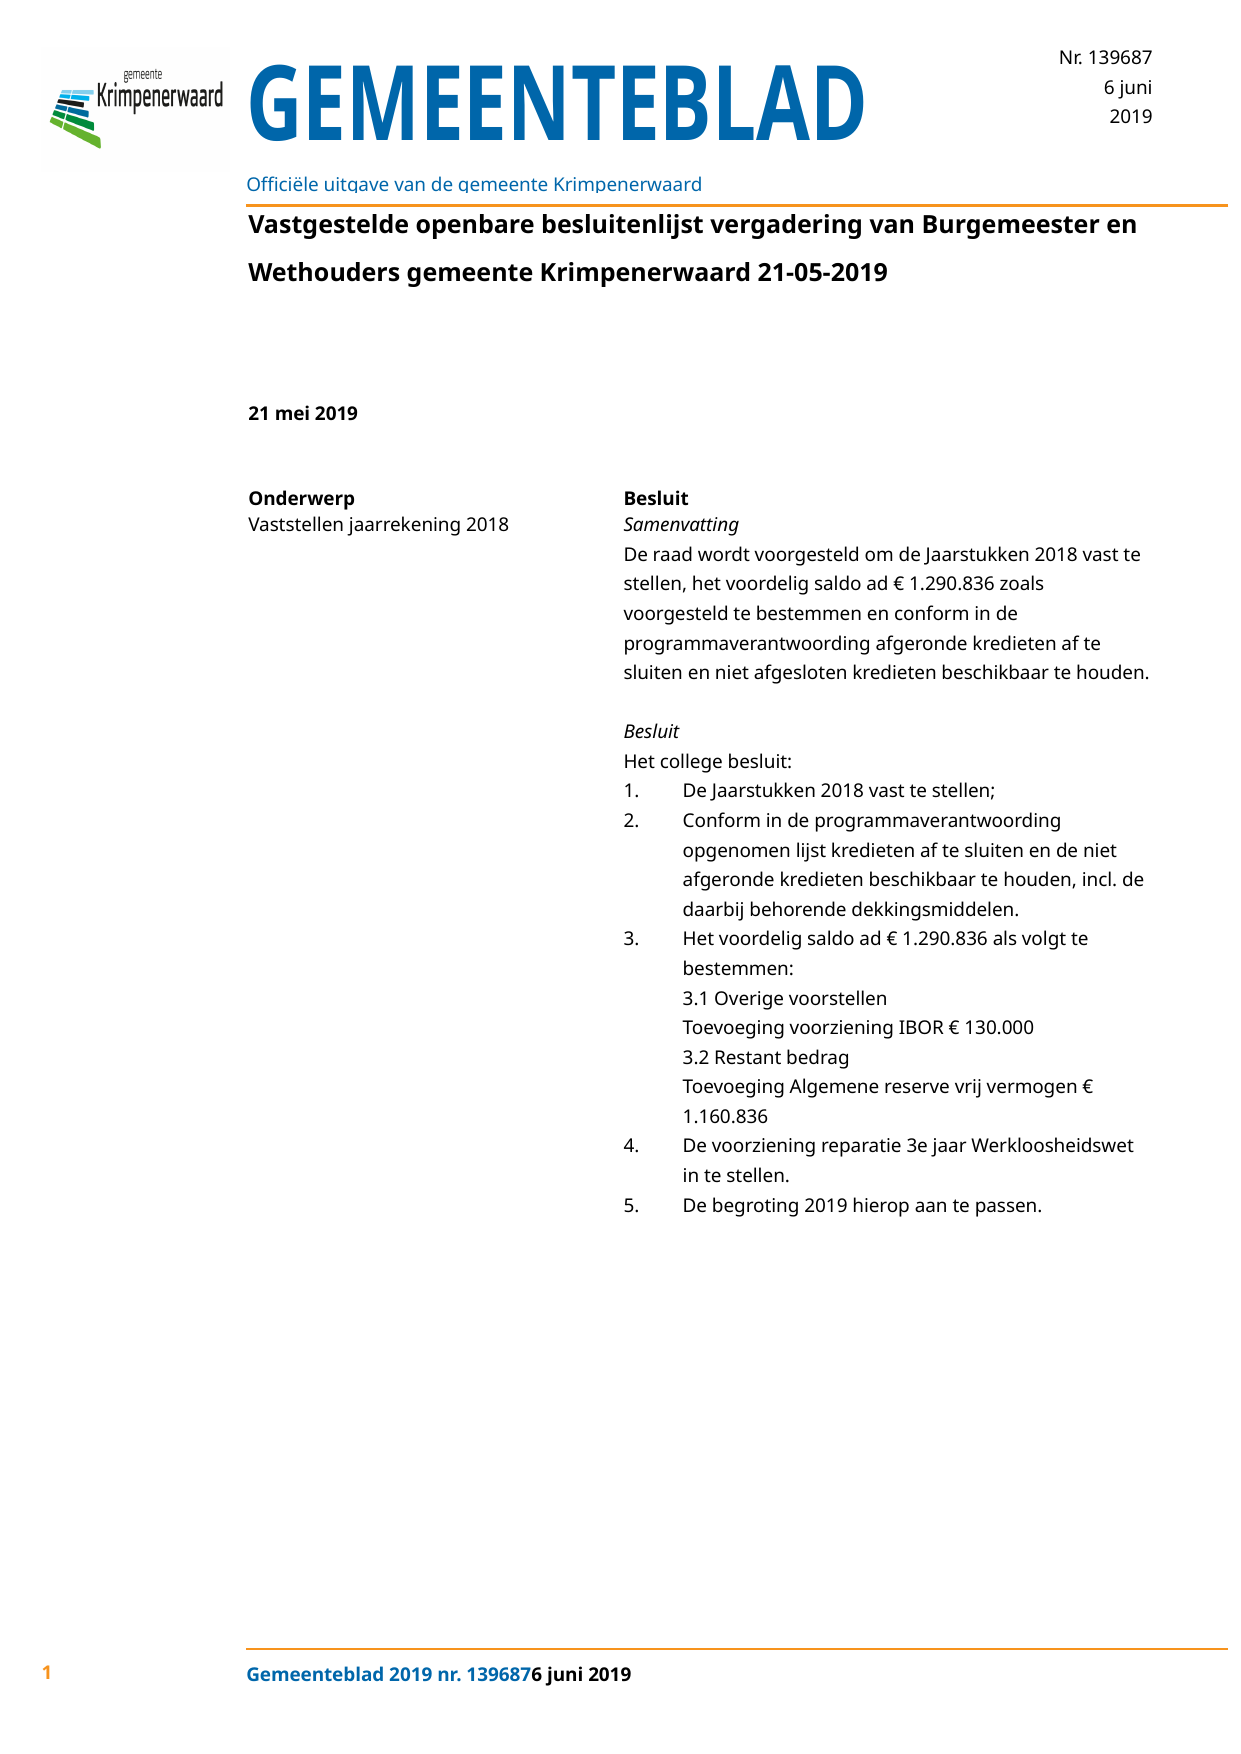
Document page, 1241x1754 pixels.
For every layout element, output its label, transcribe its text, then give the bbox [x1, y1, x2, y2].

table_cell Vaststellen jaarrekening 2018 [248, 511, 623, 1217]
table_cell [248, 1218, 623, 1243]
picture [41, 47, 231, 172]
table_cell Samenvatting De raad wordt voorgesteld om de Jaarstukken 2018 vast te stellen, het voordelig saldo ad € 1.290.836 zoals voorgesteld te bestemmen en conform in de programmaverantwoording afgeronde kredieten af te sluiten en niet afgesloten kredieten beschikbaar te houden. Besluit Het college besluit: De Jaarstukken 2018 vast te stellen; Conform in de programmaverantwoording opgenomen lijst kredieten af te sluiten en de niet afgeronde kredieten beschikbaar te houden, incl. de daarbij behorende dekkingsmiddelen. Het voordelig saldo ad € 1.290.836 als volgt te bestemmen: 3.1 Overige voorstellen Toevoeging voorziening IBOR € 130.000 3.2 Restant bedrag Toevoeging Algemene reserve vrij vermogen € 1.160.836 De voorziening reparatie 3e jaar Werkloosheidswet in te stellen. De begroting 2019 hierop aan te passen. [623, 511, 1152, 1217]
text Vastgestelde openbare besluitenlijst vergadering van Burgemeester en Wethouders gemeente Krimpenerwaard 21-05-2019 [248, 207, 1152, 288]
table_cell [623, 1218, 1152, 1243]
table_header Onderwerp [248, 486, 623, 511]
table_header Besluit [623, 486, 1152, 511]
text 21 mei 2019 [248, 398, 1152, 426]
